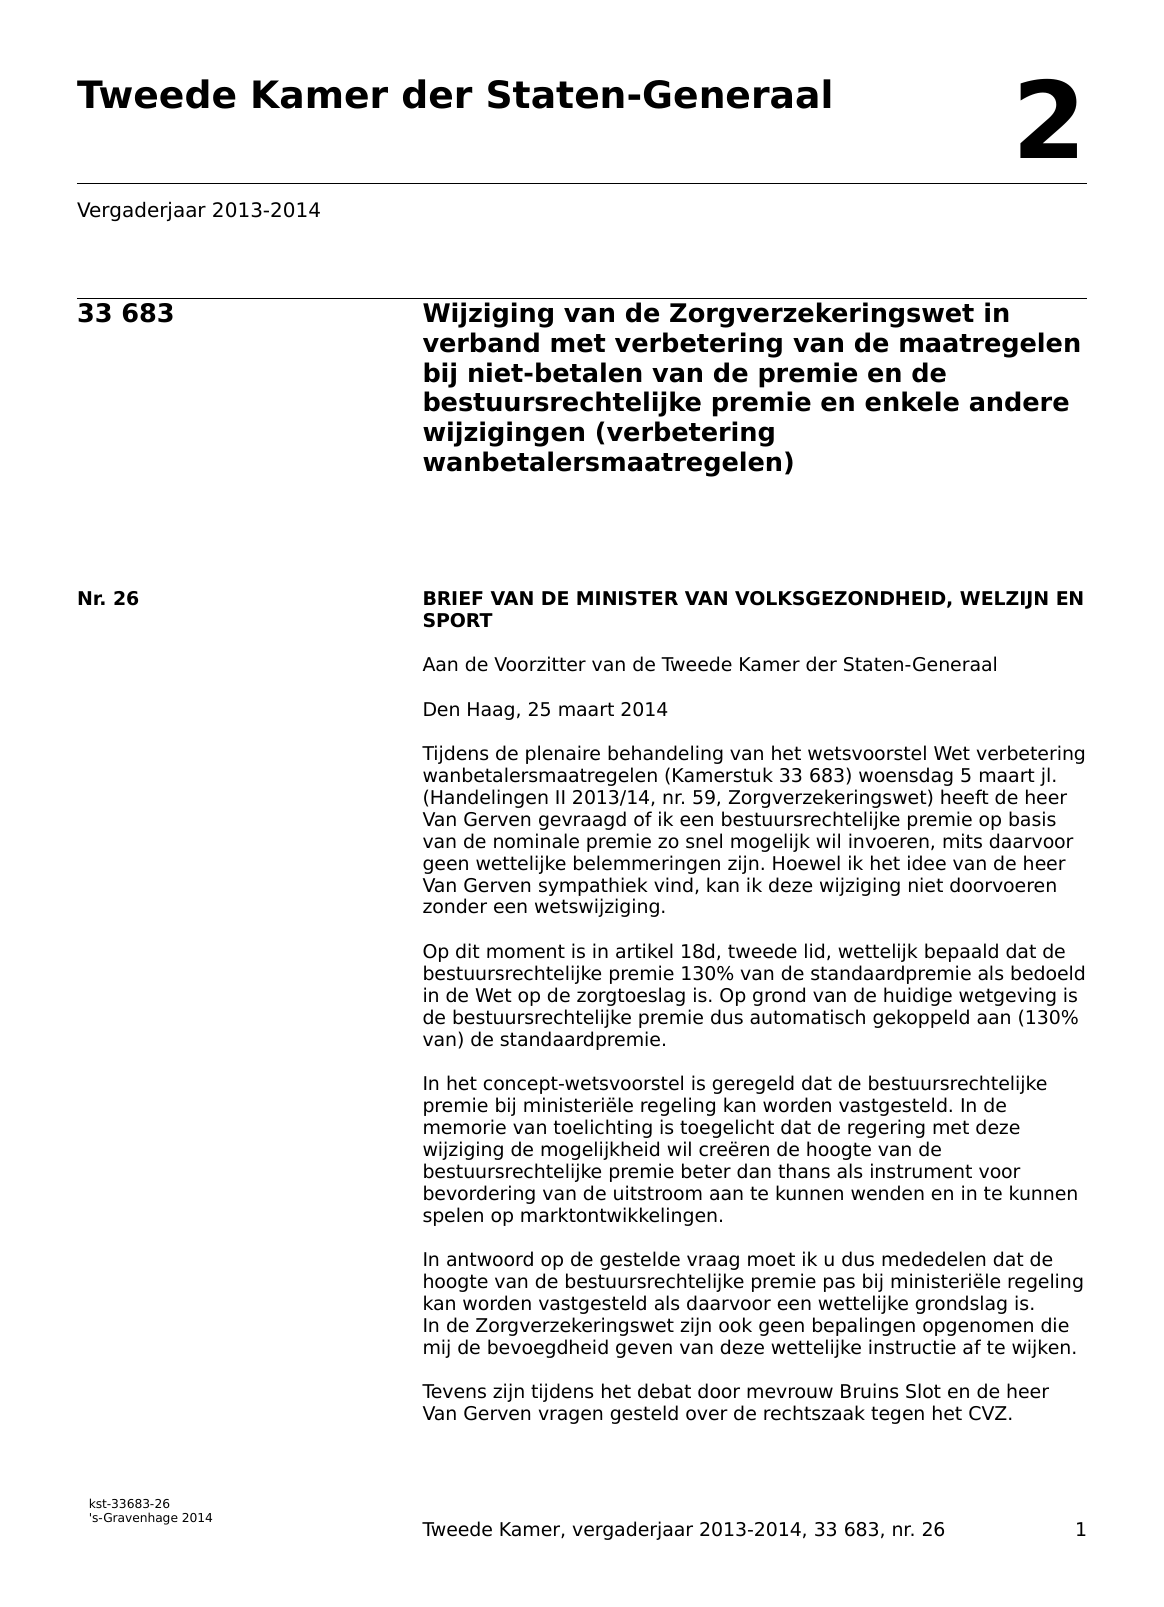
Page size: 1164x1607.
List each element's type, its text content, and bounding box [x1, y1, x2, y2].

text Tijdens de plenaire behandeling van het wetsvoorstel Wet verbetering wanbetalersmaatregelen (Kamerstuk 33 683) woensdag 5 maart jl. (Handelingen II 2013/14, nr. 59, Zorgverzekeringswet) heeft de heer Van Gerven gevraagd of ik een bestuursrechtelijke premie op basis van de nominale premie zo snel mogelijk wil invoeren, mits daarvoor geen wettelijke belemmeringen zijn. Hoewel ik het idee van de heer Van Gerven sympathiek vind, kan ik deze wijziging niet doorvoeren zonder een wetswijziging. [422, 743, 1087, 918]
table_cell Vergaderjaar 2013-2014 [77, 184, 1087, 298]
text In de Zorgverzekeringswet zijn ook geen bepalingen opgenomen die mij de bevoegdheid geven van deze wettelijke instructie af te wijken. [422, 1315, 1087, 1359]
subtitle 33 683 Wijziging van de Zorgverzekeringswet in verband met verbetering van de maatregelen bij niet-betalen van de premie en de bestuursrechtelijke premie en enkele andere wijzigingen (verbetering wanbetalersmaatregelen) [77, 299, 1087, 477]
subtitle Nr. 26 BRIEF VAN DE MINISTER VAN VOLKSGEZONDHEID, WELZIJN EN SPORT [77, 588, 1087, 632]
text Tevens zijn tijdens het debat door mevrouw Bruins Slot en de heer Van Gerven vragen gesteld over de rechtszaak tegen het CVZ. [422, 1381, 1087, 1425]
text In het concept-wetsvoorstel is geregeld dat de bestuursrechtelijke premie bij ministeriële regeling kan worden vastgesteld. In de memorie van toelichting is toegelicht dat de regering met deze wijziging de mogelijkheid wil creëren de hoogte van de bestuursrechtelijke premie beter dan thans als instrument voor bevordering van de uitstroom aan te kunnen wenden en in te kunnen spelen op marktontwikkelingen. [422, 1073, 1087, 1227]
text Op dit moment is in artikel 18d, tweede lid, wettelijk bepaald dat de bestuursrechtelijke premie 130% van de standaardpremie als bedoeld in de Wet op de zorgtoeslag is. Op grond van de huidige wetgeving is de bestuursrechtelijke premie dus automatisch gekoppeld aan (130% van) de standaardpremie. [422, 941, 1087, 1051]
text kst-33683-26 [88, 1497, 323, 1511]
text In antwoord op de gestelde vraag moet ik u dus mededelen dat de hoogte van de bestuursrechtelijke premie pas bij ministeriële regeling kan worden vastgesteld als daarvoor een wettelijke grondslag is. [422, 1249, 1087, 1315]
table_header Tweede Kamer der Staten-Generaal [77, 59, 886, 183]
text Den Haag, 25 maart 2014 [422, 698, 1087, 720]
text 's-Gravenhage 2014 [88, 1511, 323, 1525]
text Aan de Voorzitter van de Tweede Kamer der Staten-Generaal [422, 654, 1087, 676]
table_header 2 [886, 59, 1087, 183]
